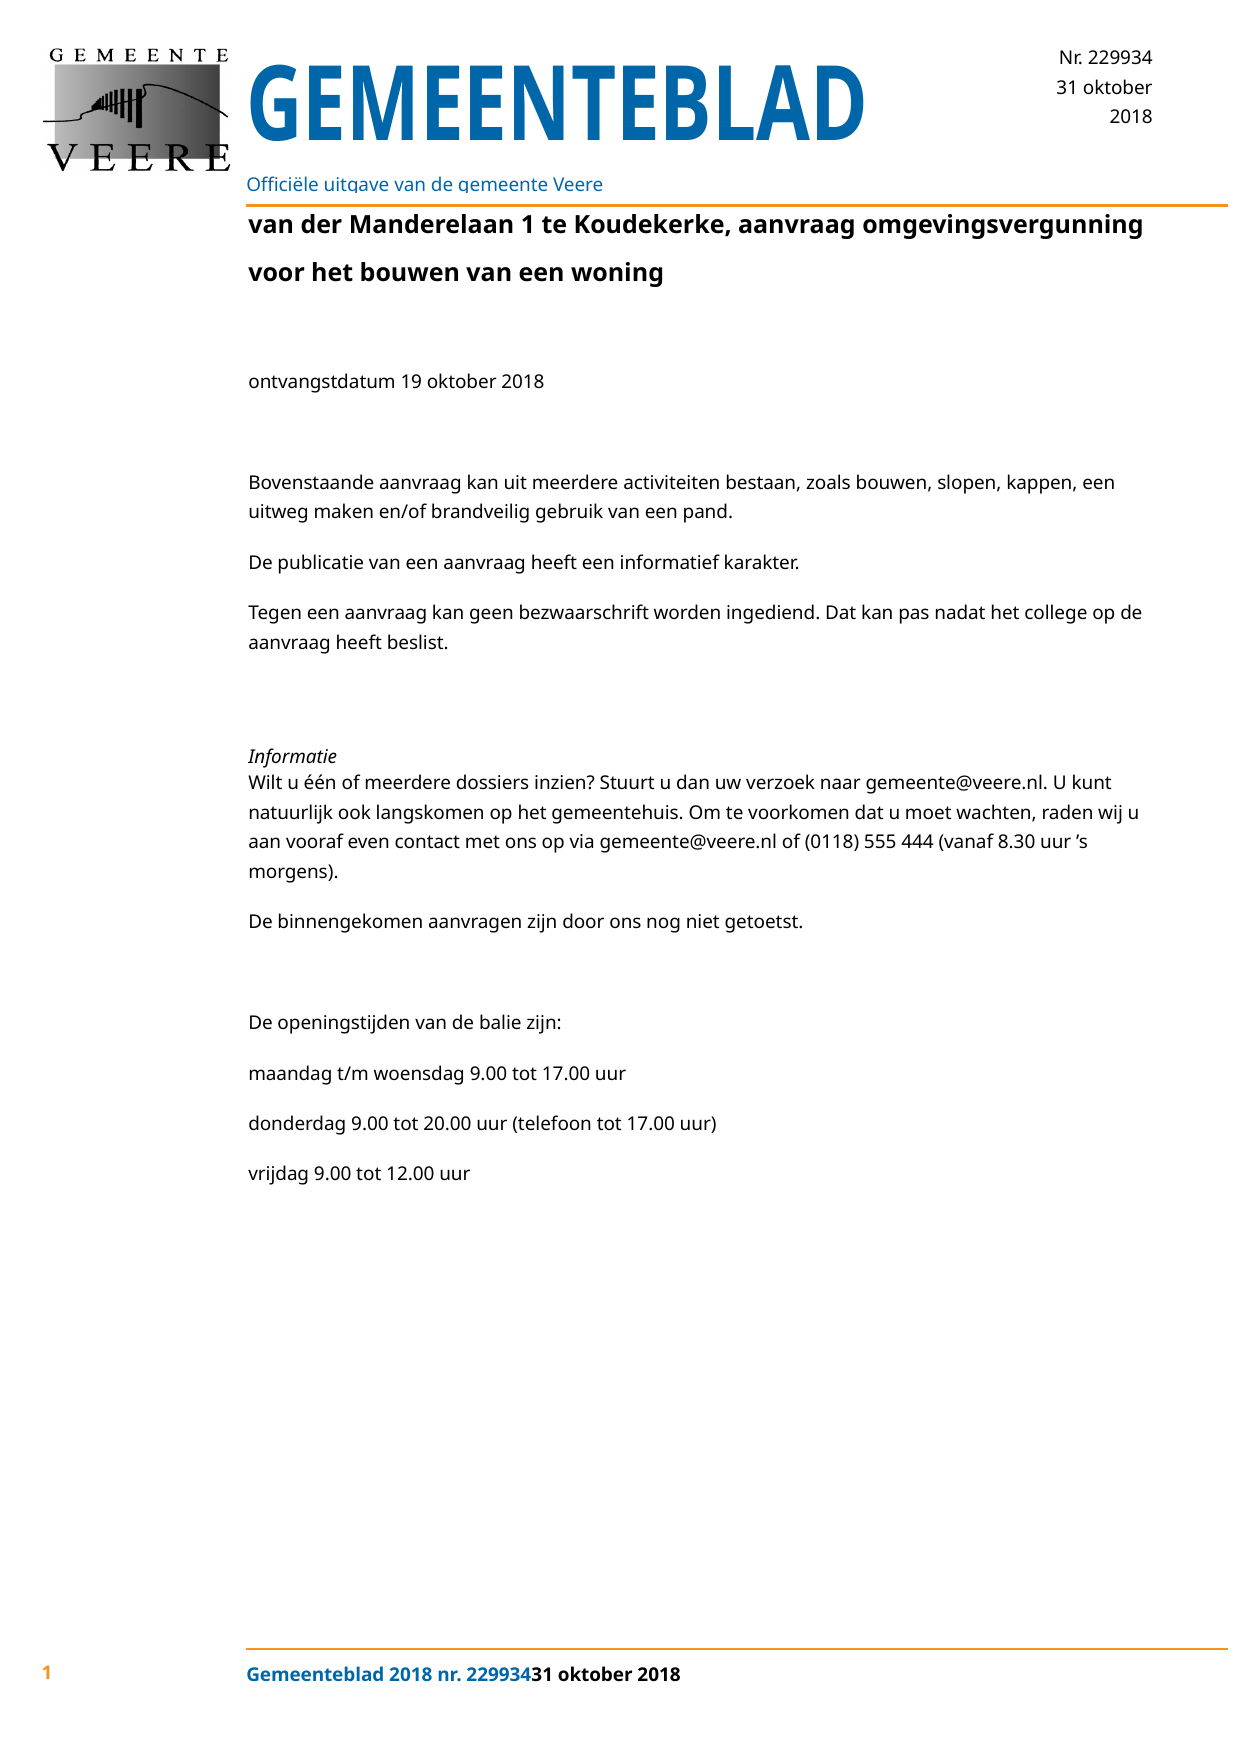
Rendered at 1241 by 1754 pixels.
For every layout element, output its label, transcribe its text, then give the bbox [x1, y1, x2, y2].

text Bovenstaande aanvraag kan uit meerdere activiteiten bestaan, zoals bouwen, slopen, kappen, een uitweg maken en/of brandveilig gebruik van een pand. [248, 469, 1152, 524]
text maandag t/m woensdag 9.00 tot 17.00 uur [248, 1060, 1152, 1085]
text Informatie [248, 743, 1152, 769]
text Tegen een aanvraag kan geen bezwaarschrift worden ingediend. Dat kan pas nadat het college op de aanvraag heeft beslist. [248, 599, 1152, 655]
text ontvangstdatum 19 oktober 2018 [248, 368, 1152, 394]
text vrijdag 9.00 tot 12.00 uur [248, 1161, 1152, 1186]
text donderdag 9.00 tot 20.00 uur (telefoon tot 17.00 uur) [248, 1110, 1152, 1136]
text De publicatie van een aanvraag heeft een informatief karakter. [248, 549, 1152, 575]
picture [41, 47, 231, 172]
text De openingstijden van de balie zijn: [248, 1009, 1152, 1035]
text van der Manderelaan 1 te Koudekerke, aanvraag omgevingsvergunning voor het bouwen van een woning [248, 207, 1152, 288]
text Wilt u één of meerdere dossiers inzien? Stuurt u dan uw verzoek naar gemeente@veere.nl. U kunt natuurlijk ook langskomen op het gemeentehuis. Om te voorkomen dat u moet wachten, raden wij u aan vooraf even contact met ons op via gemeente@veere.nl of (0118) 555 444 (vanaf 8.30 uur ’s morgens). [248, 769, 1152, 884]
text De binnengekomen aanvragen zijn door ons nog niet getoetst. [248, 908, 1152, 934]
